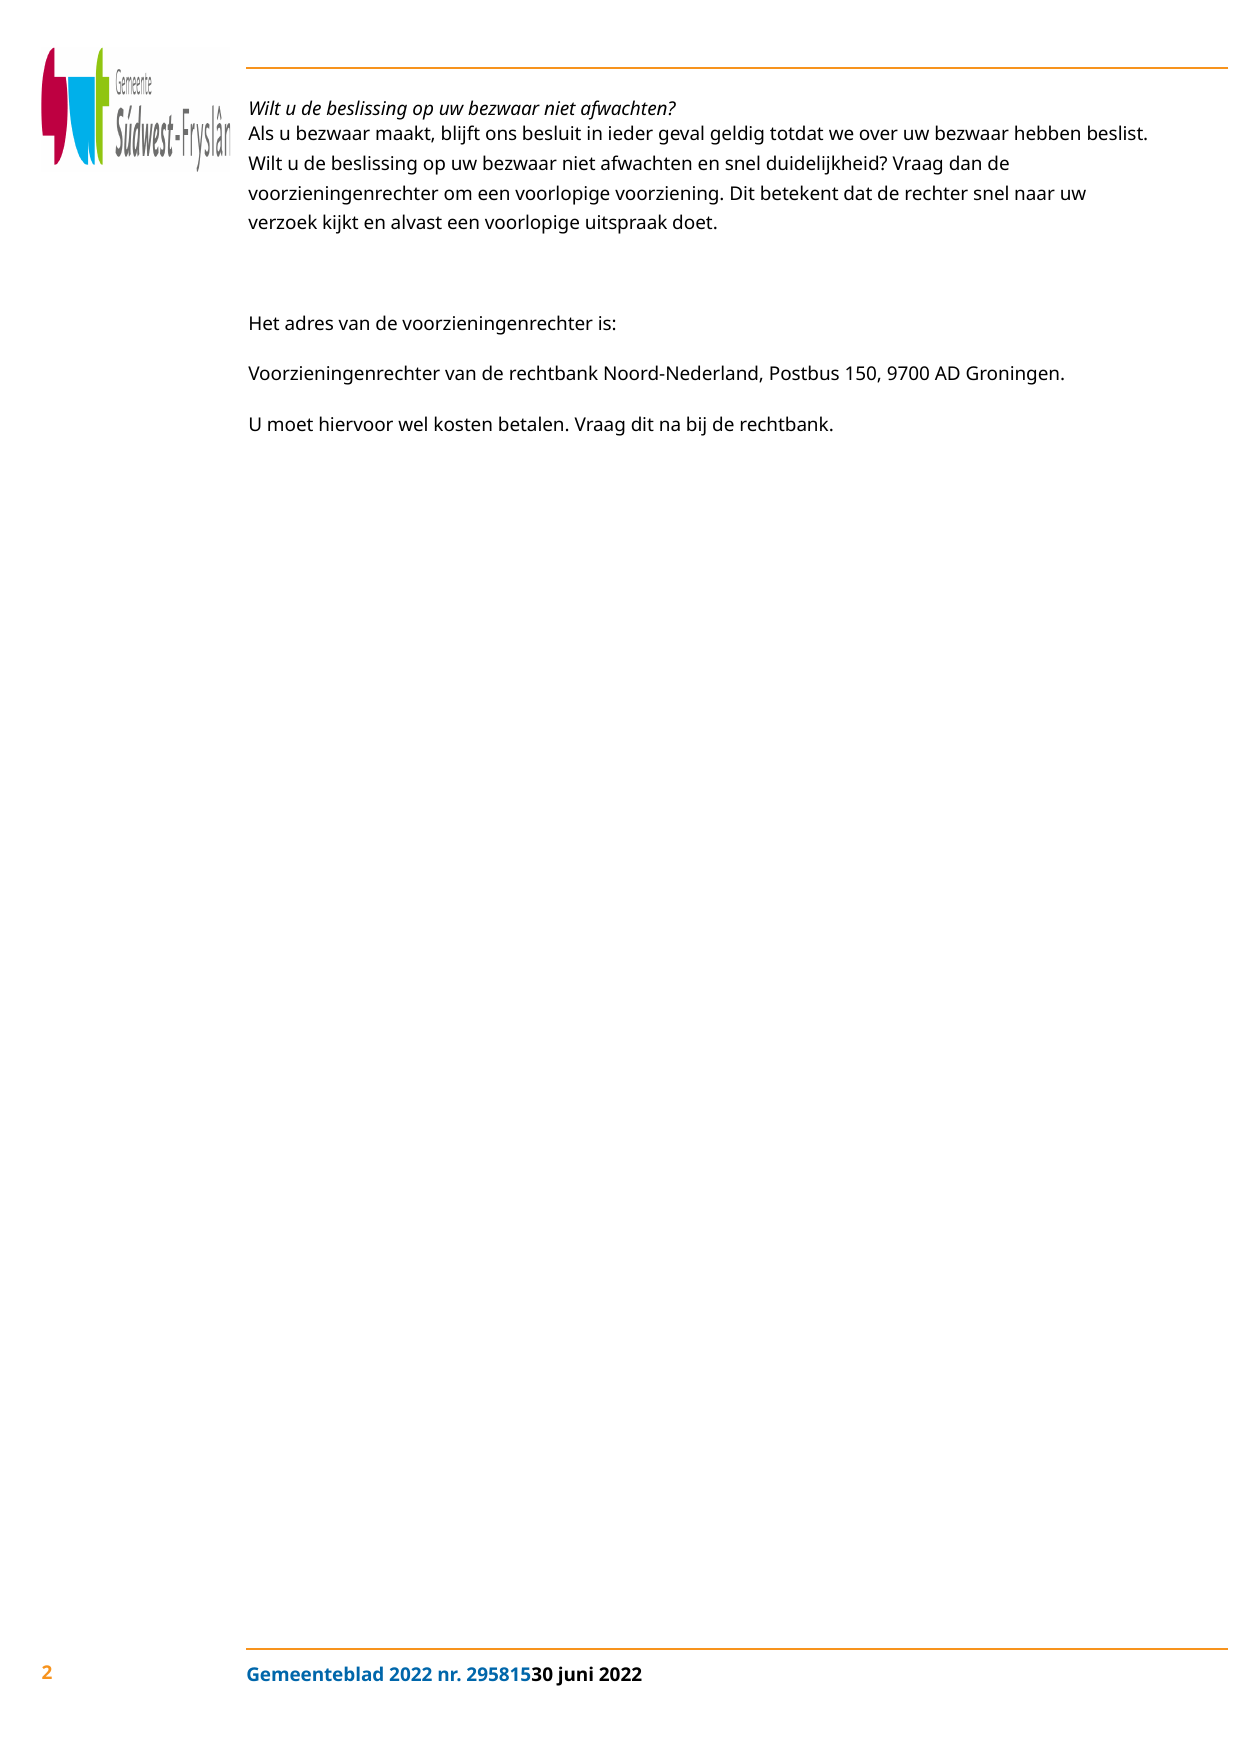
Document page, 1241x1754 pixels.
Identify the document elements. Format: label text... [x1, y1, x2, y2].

text U moet hiervoor wel kosten betalen. Vraag dit na bij de rechtbank. [248, 411, 1152, 437]
text Als u bezwaar maakt, blijft ons besluit in ieder geval geldig totdat we over uw bezwaar hebben beslist. Wilt u de beslissing op uw bezwaar niet afwachten en snel duidelijkheid? Vraag dan de voorzieningenrechter om een voorlopige voorziening. Dit betekent dat de rechter snel naar uw verzoek kijkt en alvast een voorlopige uitspraak doet. [248, 121, 1152, 235]
text Het adres van de voorzieningenrechter is: [248, 310, 1152, 336]
text Voorzieningenrechter van de rechtbank Noord-Nederland, Postbus 150, 9700 AD Groningen. [248, 361, 1152, 386]
text Wilt u de beslissing op uw bezwaar niet afwachten? [248, 95, 1152, 121]
picture [41, 47, 231, 172]
